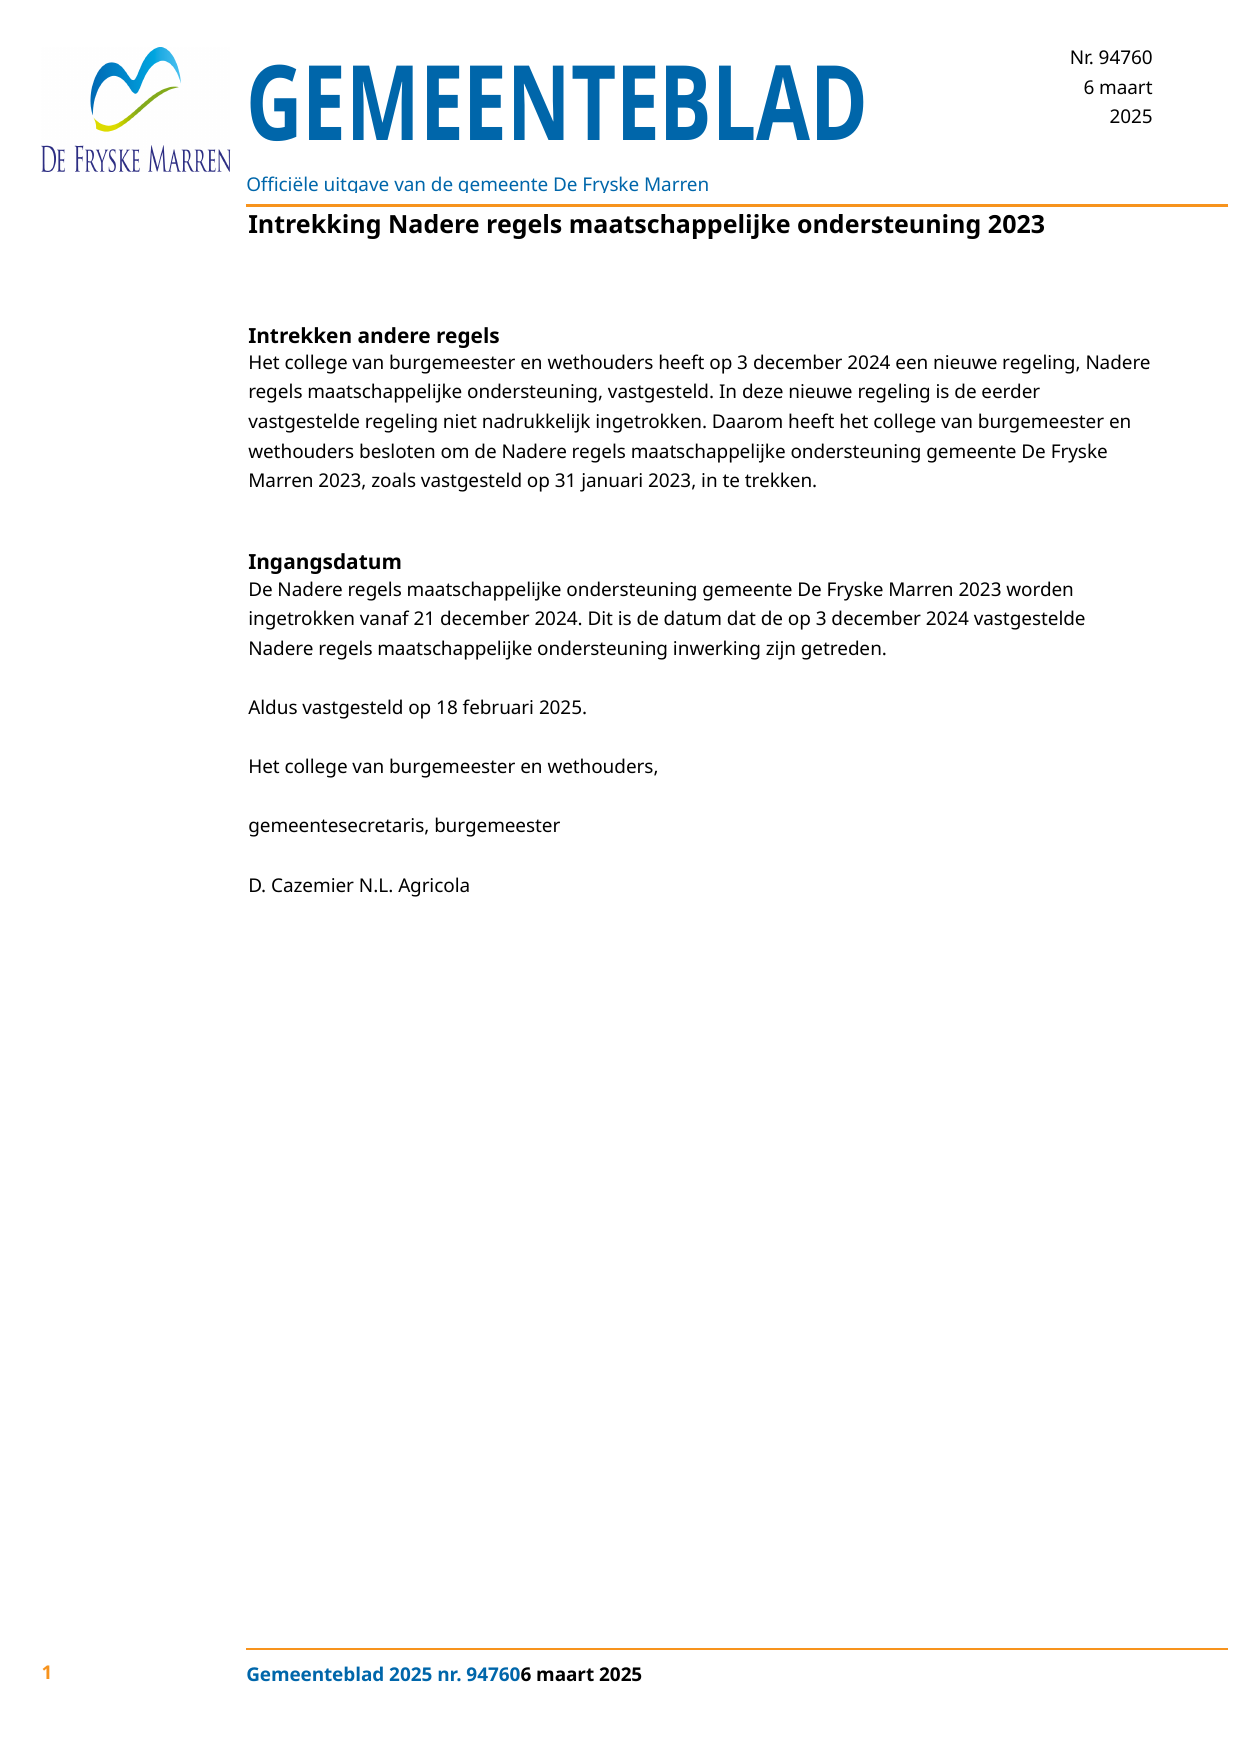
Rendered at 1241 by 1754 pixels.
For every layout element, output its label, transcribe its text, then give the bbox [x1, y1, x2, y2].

text Aldus vastgesteld op 18 februari 2025. [248, 694, 1152, 720]
text Het college van burgemeester en wethouders heeft op 3 december 2024 een nieuwe regeling, Nadere regels maatschappelijke ondersteuning, vastgesteld. In deze nieuwe regeling is de eerder vastgestelde regeling niet nadrukkelijk ingetrokken. Daarom heeft het college van burgemeester en wethouders besloten om de Nadere regels maatschappelijke ondersteuning gemeente De Fryske Marren 2023, zoals vastgesteld op 31 januari 2023, in te trekken. [248, 349, 1152, 493]
picture [41, 47, 231, 172]
text gemeentesecretaris, burgemeester [248, 813, 1152, 838]
text Ingangsdatum [248, 547, 1152, 576]
text Intrekking Nadere regels maatschappelijke ondersteuning 2023 [248, 207, 1152, 241]
text De Nadere regels maatschappelijke ondersteuning gemeente De Fryske Marren 2023 worden ingetrokken vanaf 21 december 2024. Dit is de datum dat de op 3 december 2024 vastgestelde Nadere regels maatschappelijke ondersteuning inwerking zijn getreden. [248, 576, 1152, 661]
text Het college van burgemeester en wethouders, [248, 753, 1152, 779]
text D. Cazemier N.L. Agricola [248, 872, 1152, 897]
text Intrekken andere regels [248, 321, 1152, 349]
